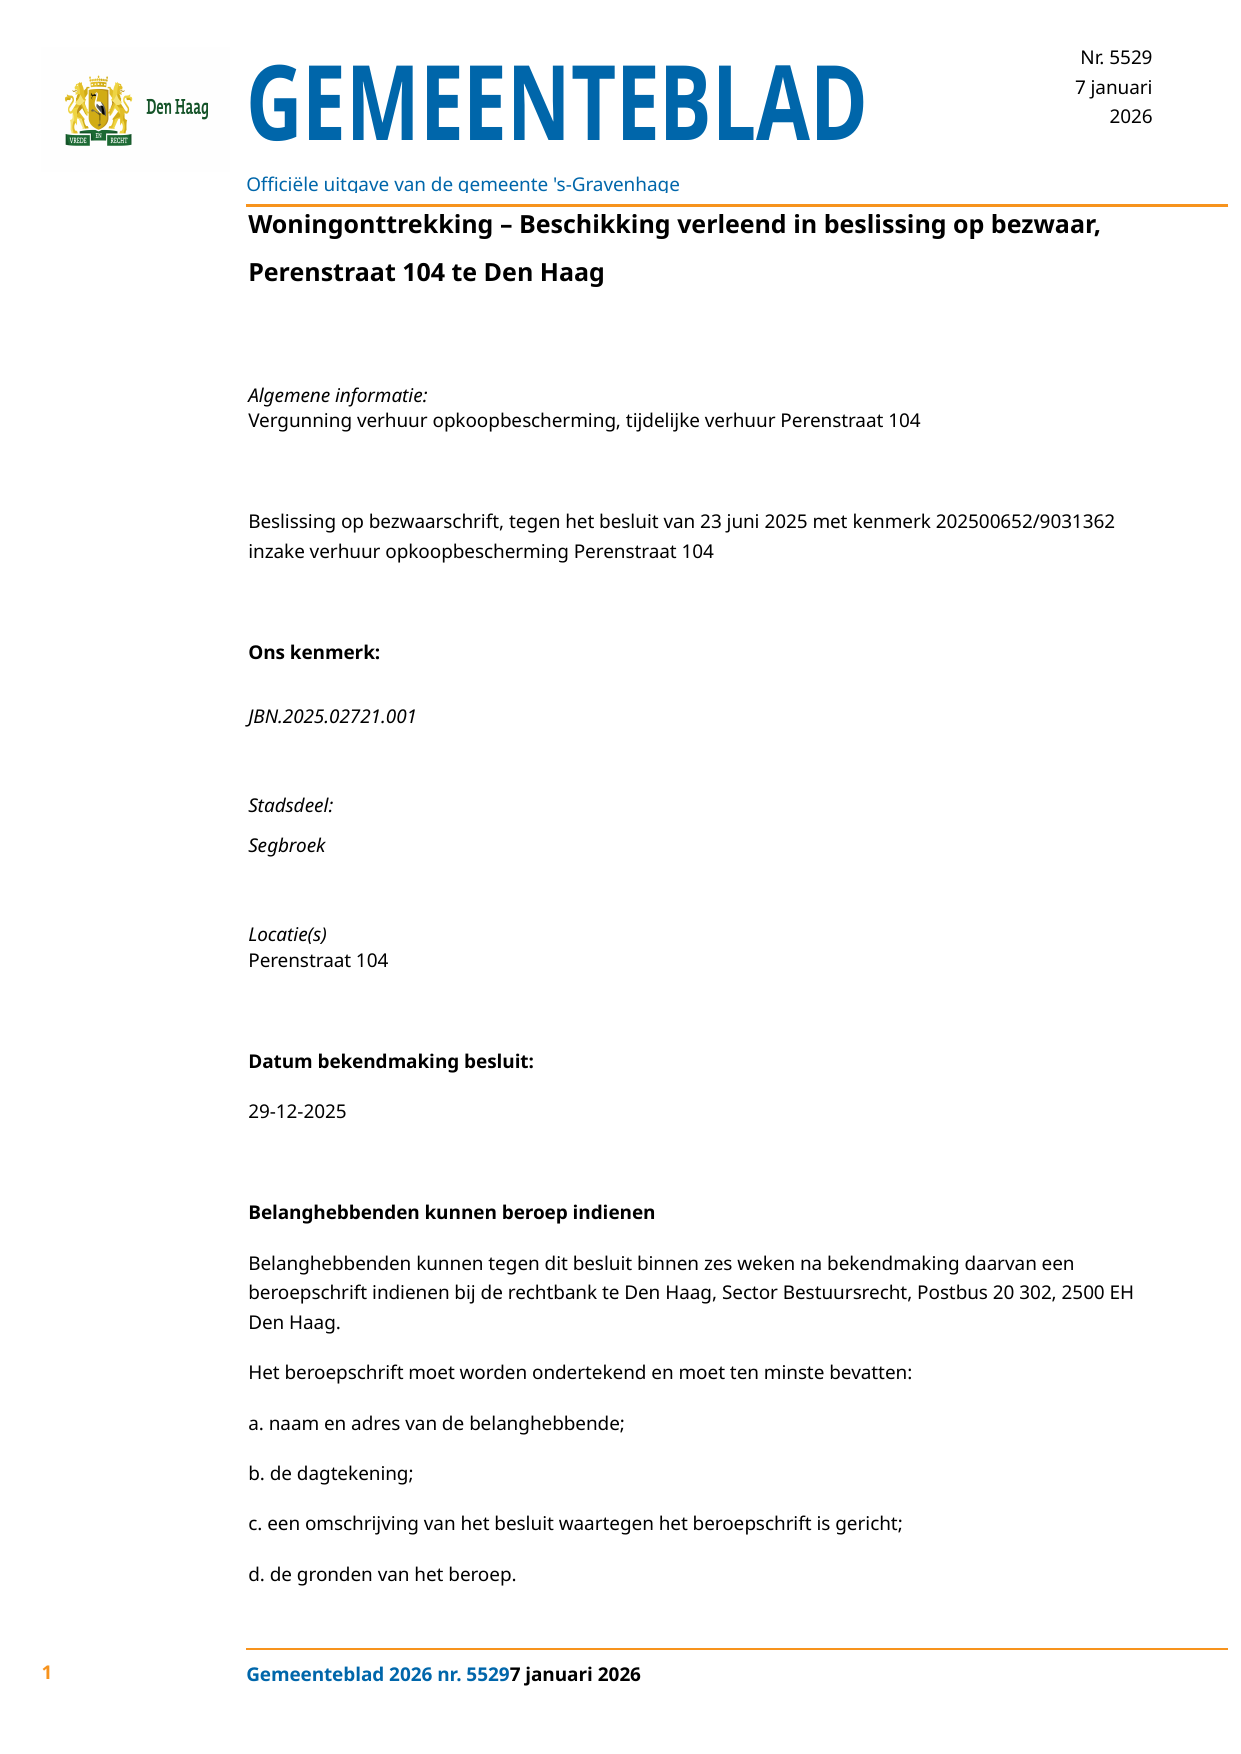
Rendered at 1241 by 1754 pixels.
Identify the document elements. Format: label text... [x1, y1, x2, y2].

text c. een omschrijving van het besluit waartegen het beroepschrift is gericht; [248, 1511, 1152, 1536]
text Segbroek [248, 832, 1152, 857]
text JBN.2025.02721.001 [248, 703, 1152, 728]
text Locatie(s) [248, 921, 1152, 947]
text 29-12-2025 [248, 1098, 1152, 1124]
text Stadsdeel: [248, 792, 1152, 818]
text Algemene informatie: [248, 382, 1152, 408]
text Perenstraat 104 [248, 947, 1152, 973]
picture [41, 47, 231, 172]
text Belanghebbenden kunnen tegen dit besluit binnen zes weken na bekendmaking daarvan een beroepschrift indienen bij de rechtbank te Den Haag, Sector Bestuursrecht, Postbus 20 302, 2500 EH Den Haag. [248, 1250, 1152, 1334]
text b. de dagtekening; [248, 1460, 1152, 1486]
text Ons kenmerk: [248, 639, 1152, 664]
text Belanghebbenden kunnen beroep indienen [248, 1199, 1152, 1225]
text a. naam en adres van de belanghebbende; [248, 1410, 1152, 1435]
text Datum bekendmaking besluit: [248, 1048, 1152, 1074]
text Beslissing op bezwaarschrift, tegen het besluit van 23 juni 2025 met kenmerk 202500652/9031362 inzake verhuur opkoopbescherming Perenstraat 104 [248, 508, 1152, 564]
text Het beroepschrift moet worden ondertekend en moet ten minste bevatten: [248, 1359, 1152, 1385]
text Woningonttrekking – Beschikking verleend in beslissing op bezwaar, Perenstraat 104 te Den Haag [248, 207, 1152, 288]
text d. de gronden van het beroep. [248, 1561, 1152, 1587]
text Vergunning verhuur opkoopbescherming, tijdelijke verhuur Perenstraat 104 [248, 408, 1152, 433]
